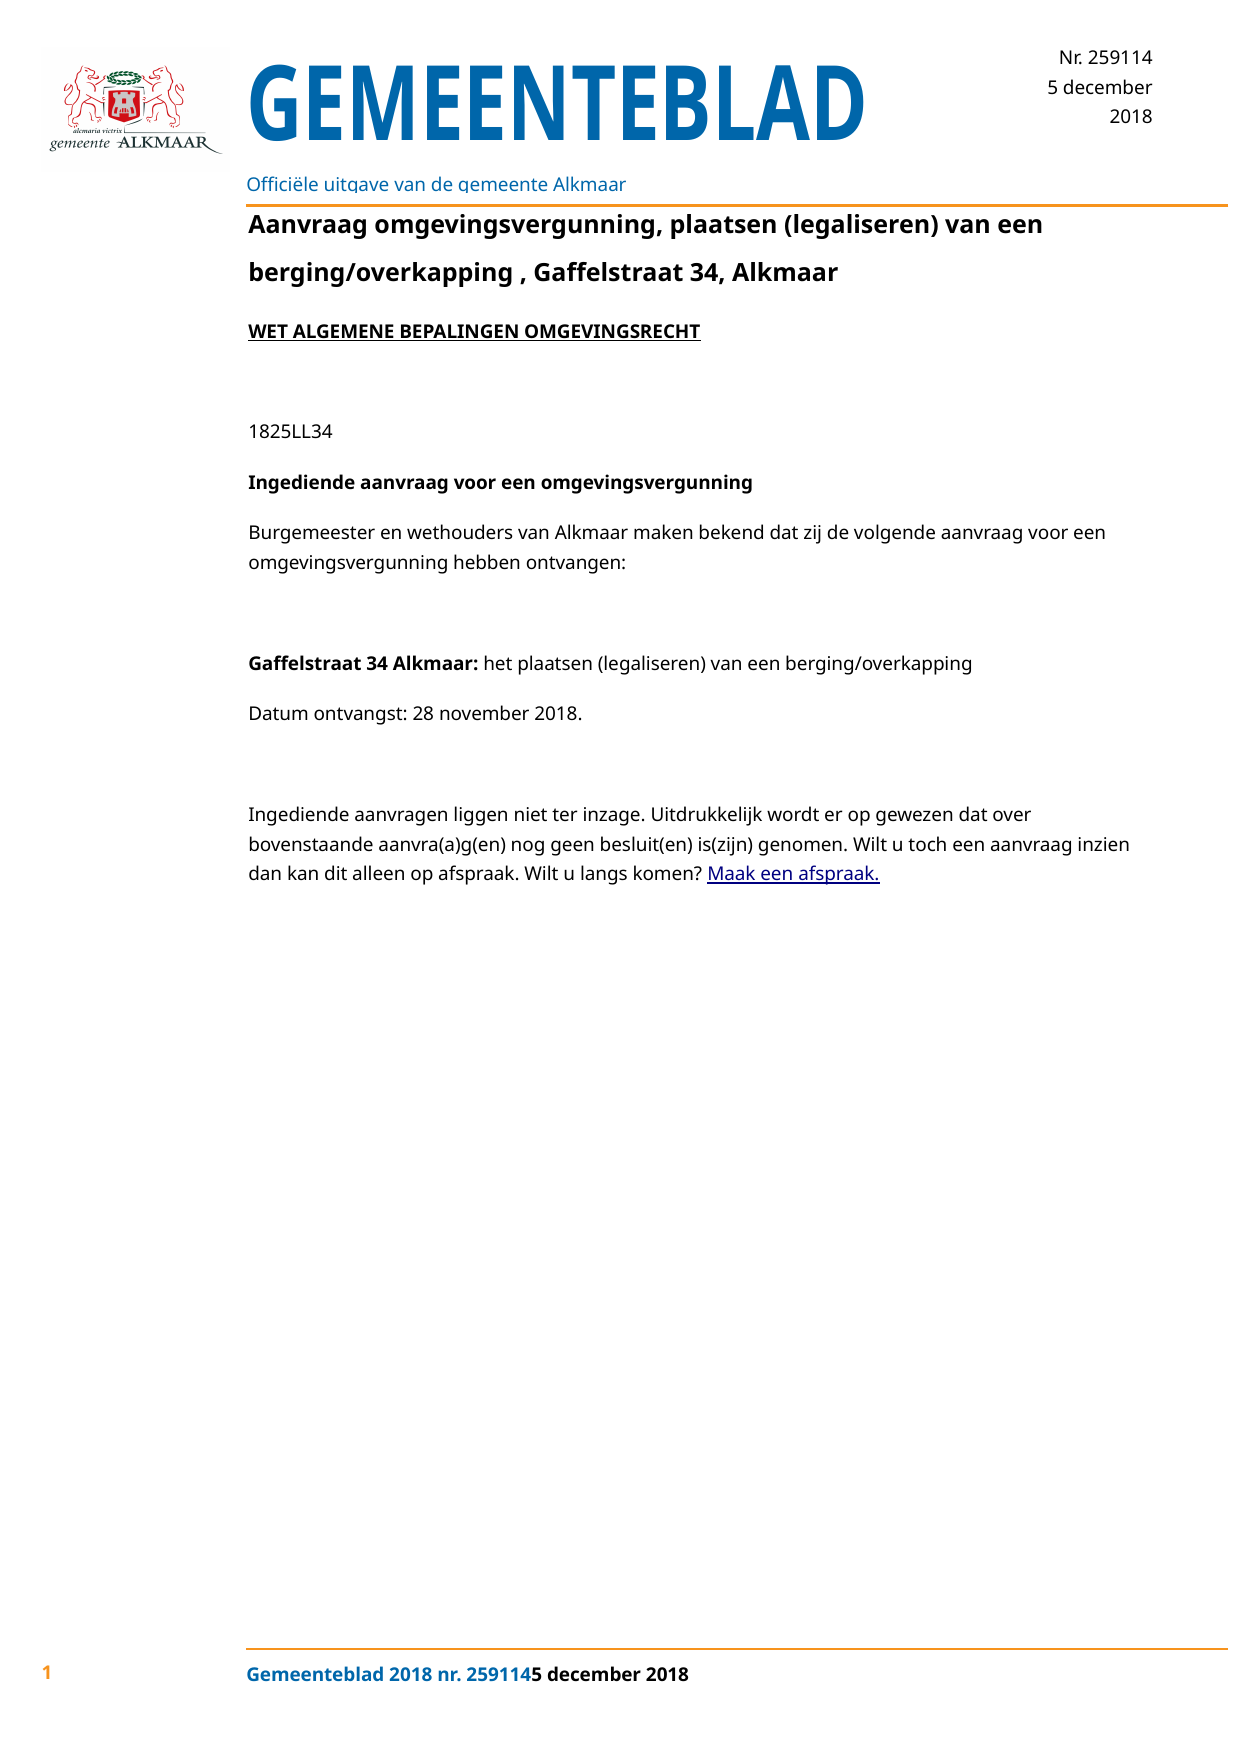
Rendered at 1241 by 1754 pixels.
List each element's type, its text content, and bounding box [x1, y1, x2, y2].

text WET ALGEMENE BEPALINGEN OMGEVINGSRECHT [248, 318, 1152, 344]
text Aanvraag omgevingsvergunning, plaatsen (legaliseren) van een berging/overkapping , Gaffelstraat 34, Alkmaar [248, 207, 1152, 288]
text Ingediende aanvraag voor een omgevingsvergunning [248, 469, 1152, 495]
text 1825LL34 [248, 419, 1152, 444]
text Burgemeester en wethouders van Alkmaar maken bekend dat zij de volgende aanvraag voor een omgevingsvergunning hebben ontvangen: [248, 519, 1152, 575]
text Ingediende aanvragen liggen niet ter inzage. Uitdrukkelijk wordt er op gewezen dat over bovenstaande aanvra(a)g(en) nog geen besluit(en) is(zijn) genomen. Wilt u toch een aanvraag inzien dan kan dit alleen op afspraak. Wilt u langs komen? Maak een afspraak. [248, 801, 1152, 886]
picture [41, 47, 231, 172]
text Datum ontvangst: 28 november 2018. [248, 700, 1152, 726]
text Gaffelstraat 34 Alkmaar: het plaatsen (legaliseren) van een berging/overkapping [248, 650, 1152, 676]
